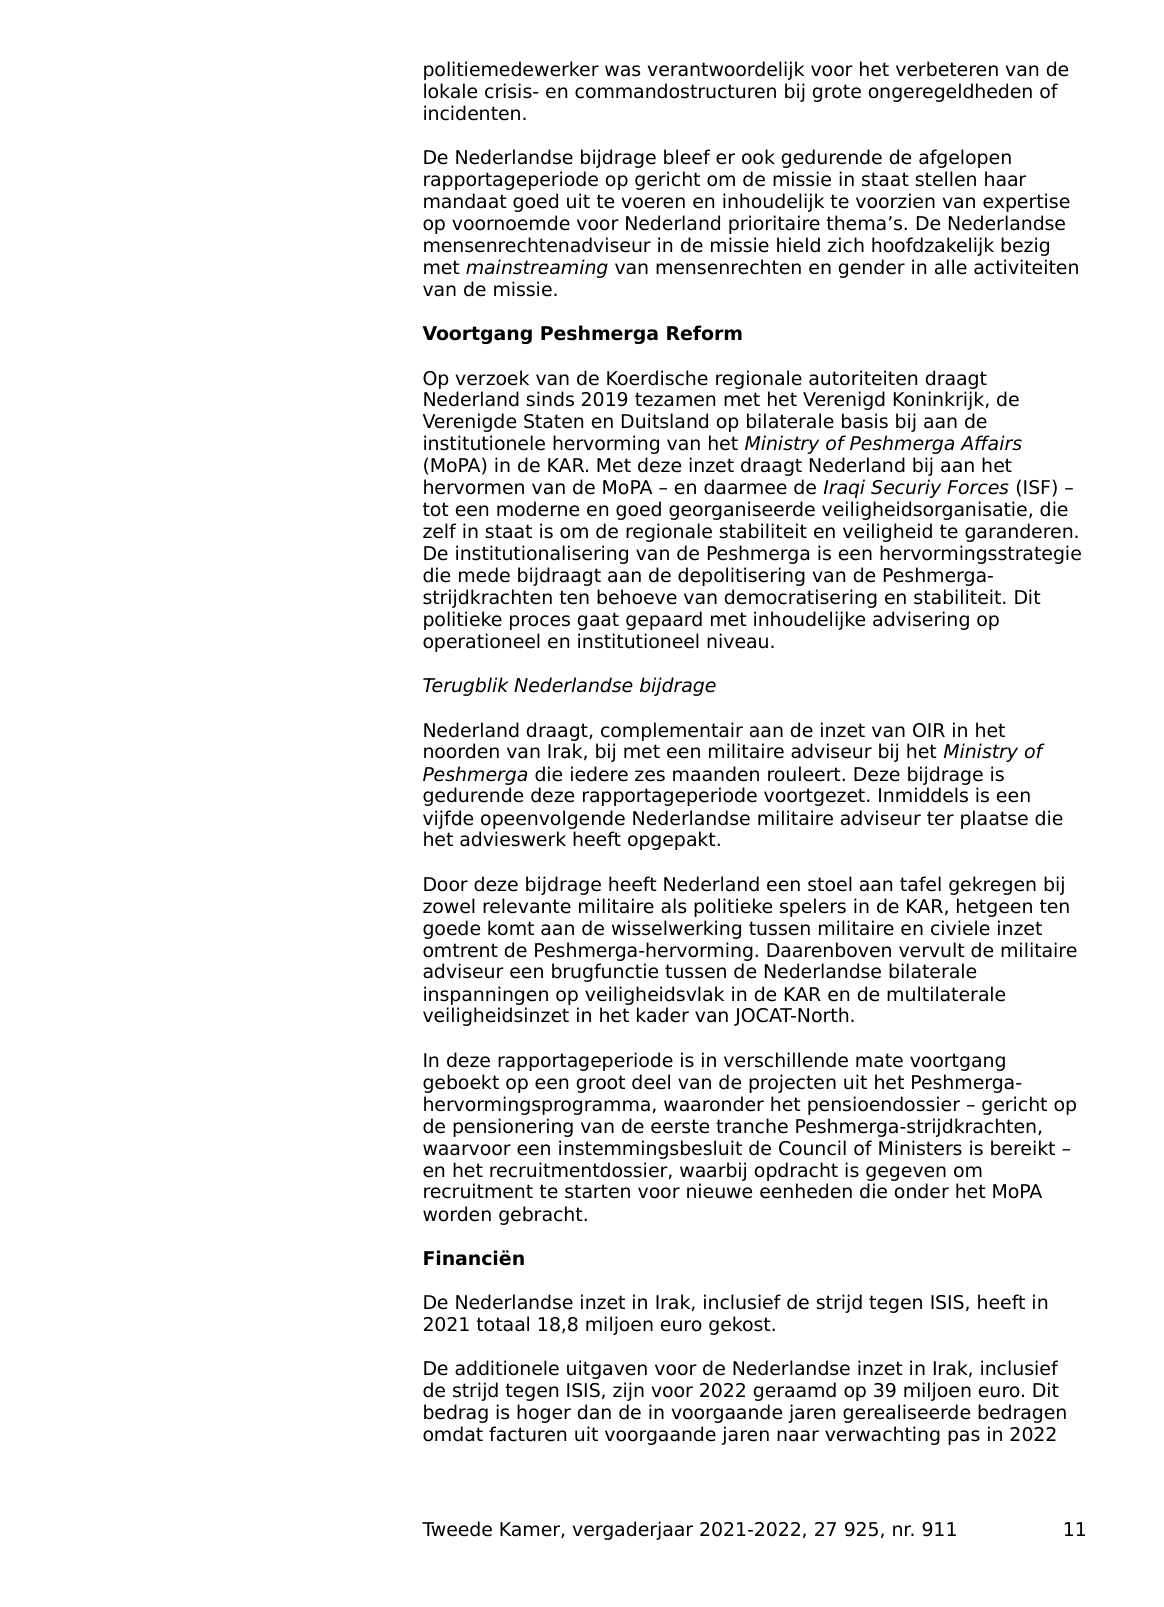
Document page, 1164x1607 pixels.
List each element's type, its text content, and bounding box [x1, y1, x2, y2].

text De additionele uitgaven voor de Nederlandse inzet in Irak, inclusief de strijd tegen ISIS, zijn voor 2022 geraamd op 39 miljoen euro. Dit bedrag is hoger dan de in voorgaande jaren gerealiseerde bedragen omdat facturen uit voorgaande jaren naar verwachting pas in 2022 [422, 1358, 1087, 1446]
text De Nederlandse bijdrage bleef er ook gedurende de afgelopen rapportageperiode op gericht om de missie in staat stellen haar mandaat goed uit te voeren en inhoudelijk te voorzien van expertise op voornoemde voor Nederland prioritaire thema’s. De Nederlandse mensenrechtenadviseur in de missie hield zich hoofdzakelijk bezig met mainstreaming van mensenrechten en gender in alle activiteiten van de missie. [422, 147, 1087, 301]
text Op verzoek van de Koerdische regionale autoriteiten draagt Nederland sinds 2019 tezamen met het Verenigd Koninkrijk, de Verenigde Staten en Duitsland op bilaterale basis bij aan de institutionele hervorming van het Ministry of Peshmerga Affairs (MoPA) in de KAR. Met deze inzet draagt Nederland bij aan het hervormen van de MoPA – en daarmee de Iraqi Securiy Forces (ISF) – tot een moderne en goed georganiseerde veiligheidsorganisatie, die zelf in staat is om de regionale stabiliteit en veiligheid te garanderen. De institutionalisering van de Peshmerga is een hervormingsstrategie die mede bijdraagt aan de depolitisering van de Peshmerga-strijdkrachten ten behoeve van democratisering en stabiliteit. Dit politieke proces gaat gepaard met inhoudelijke advisering op operationeel en institutioneel niveau. [422, 367, 1087, 653]
text politiemedewerker was verantwoordelijk voor het verbeteren van de lokale crisis- en commandostructuren bij grote ongeregeldheden of incidenten. [422, 59, 1087, 125]
subtitle Voortgang Peshmerga Reform [422, 323, 1087, 345]
text Door deze bijdrage heeft Nederland een stoel aan tafel gekregen bij zowel relevante militaire als politieke spelers in de KAR, hetgeen ten goede komt aan de wisselwerking tussen militaire en civiele inzet omtrent de Peshmerga-hervorming. Daarenboven vervult de militaire adviseur een brugfunctie tussen de Nederlandse bilaterale inspanningen op veiligheidsvlak in de KAR en de multilaterale veiligheidsinzet in het kader van JOCAT-North. [422, 873, 1087, 1027]
text Nederland draagt, complementair aan de inzet van OIR in het noorden van Irak, bij met een militaire adviseur bij het Ministry of Peshmerga die iedere zes maanden rouleert. Deze bijdrage is gedurende deze rapportageperiode voortgezet. Inmiddels is een vijfde opeenvolgende Nederlandse militaire adviseur ter plaatse die het advieswerk heeft opgepakt. [422, 719, 1087, 851]
subtitle Terugblik Nederlandse bijdrage [422, 675, 1087, 697]
subtitle Financiën [422, 1248, 1087, 1269]
text De Nederlandse inzet in Irak, inclusief de strijd tegen ISIS, heeft in 2021 totaal 18,8 miljoen euro gekost. [422, 1292, 1087, 1336]
text In deze rapportageperiode is in verschillende mate voortgang geboekt op een groot deel van de projecten uit het Peshmerga-hervormingsprogramma, waaronder het pensioendossier – gericht op de pensionering van de eerste tranche Peshmerga-strijdkrachten, waarvoor een instemmingsbesluit de Council of Ministers is bereikt – en het recruitmentdossier, waarbij opdracht is gegeven om recruitment te starten voor nieuwe eenheden die onder het MoPA worden gebracht. [422, 1049, 1087, 1225]
